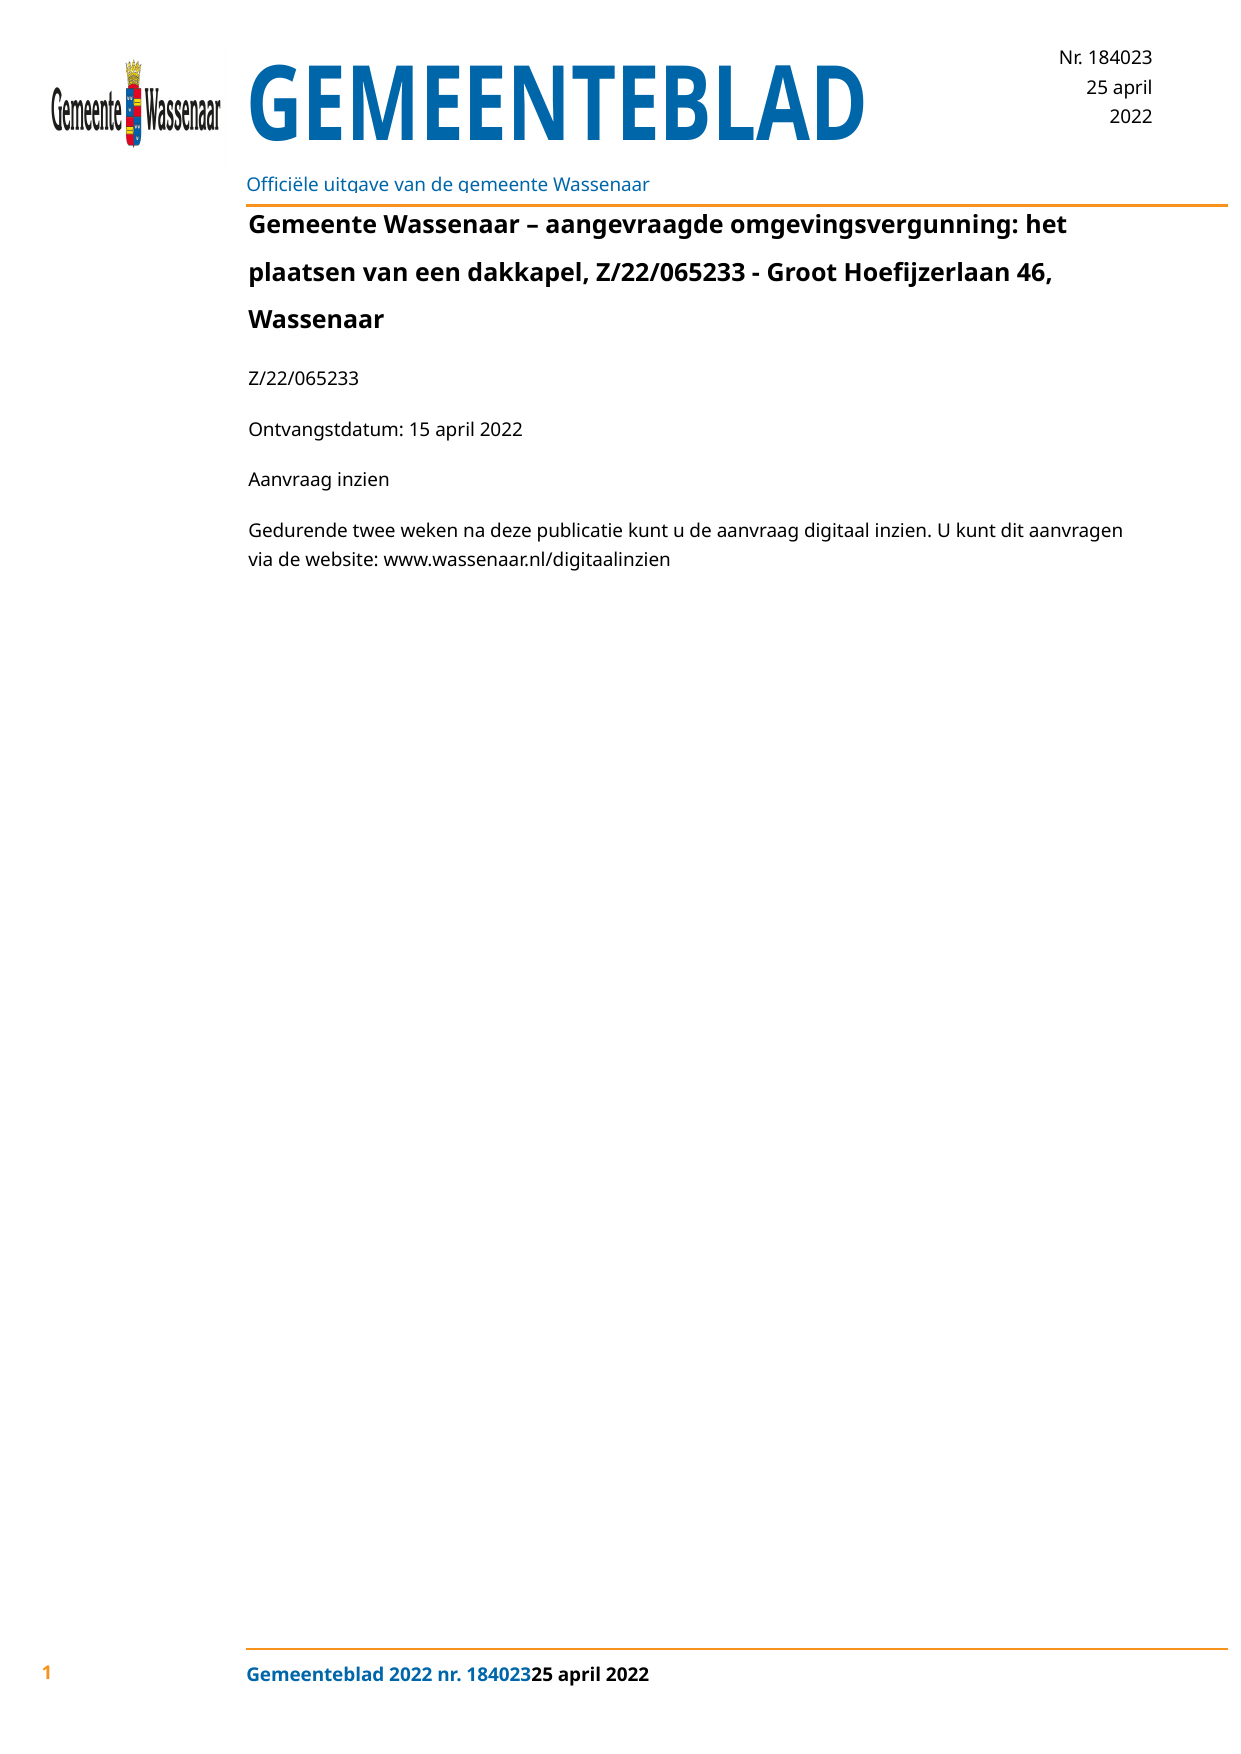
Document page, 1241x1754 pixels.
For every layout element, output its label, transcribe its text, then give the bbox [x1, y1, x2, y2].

text Ontvangstdatum: 15 april 2022 [248, 416, 1152, 442]
picture [41, 47, 231, 172]
text Gedurende twee weken na deze publicatie kunt u de aanvraag digitaal inzien. U kunt dit aanvragen via de website: www.wassenaar.nl/digitaalinzien [248, 517, 1152, 572]
text Aanvraag inzien [248, 466, 1152, 492]
text Z/22/065233 [248, 366, 1152, 391]
text Gemeente Wassenaar – aangevraagde omgevingsvergunning: het plaatsen van een dakkapel, Z/22/065233 - Groot Hoefijzerlaan 46, Wassenaar [248, 207, 1152, 336]
